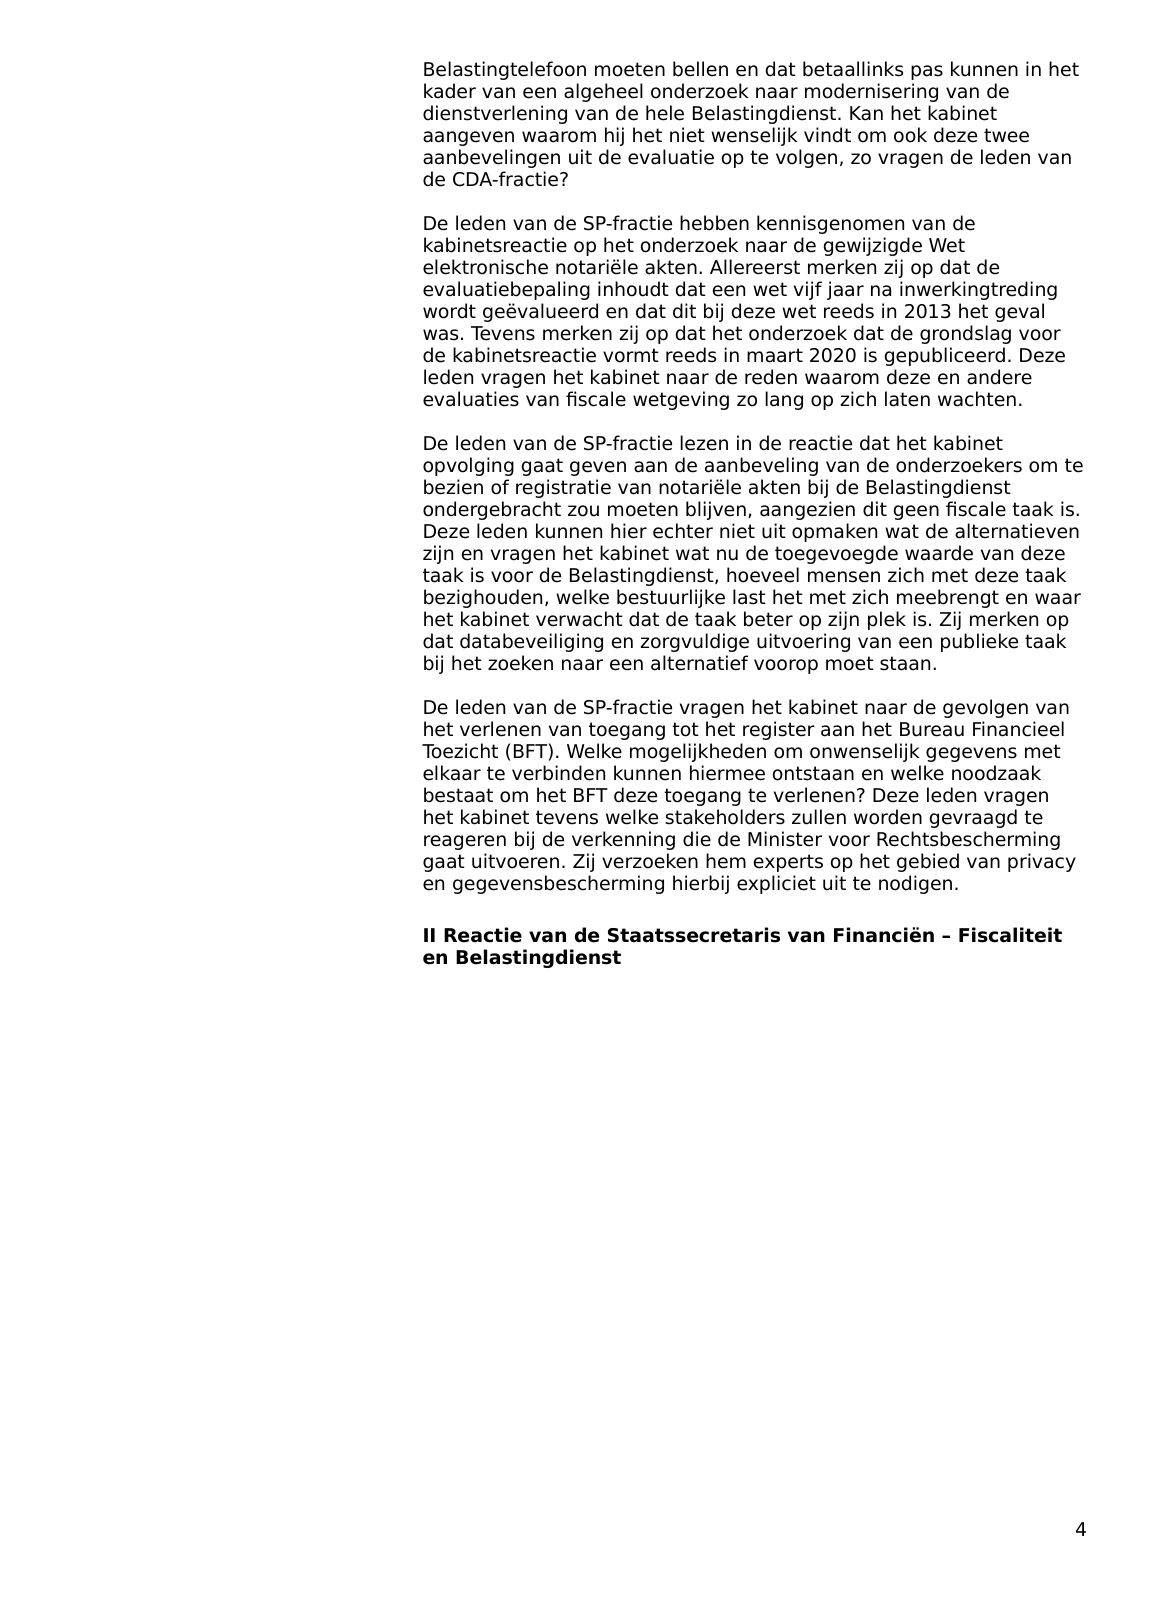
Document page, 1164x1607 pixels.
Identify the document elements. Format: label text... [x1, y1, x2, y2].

text De leden van de SP-fractie hebben kennisgenomen van de kabinetsreactie op het onderzoek naar de gewijzigde Wet elektronische notariële akten. Allereerst merken zij op dat de evaluatiebepaling inhoudt dat een wet vijf jaar na inwerkingtreding wordt geëvalueerd en dat dit bij deze wet reeds in 2013 het geval was. Tevens merken zij op dat het onderzoek dat de grondslag voor de kabinetsreactie vormt reeds in maart 2020 is gepubliceerd. Deze leden vragen het kabinet naar de reden waarom deze en andere evaluaties van fiscale wetgeving zo lang op zich laten wachten. [422, 213, 1087, 411]
text De leden van de SP-fractie lezen in de reactie dat het kabinet opvolging gaat geven aan de aanbeveling van de onderzoekers om te bezien of registratie van notariële akten bij de Belastingdienst ondergebracht zou moeten blijven, aangezien dit geen fiscale taak is. Deze leden kunnen hier echter niet uit opmaken wat de alternatieven zijn en vragen het kabinet wat nu de toegevoegde waarde van deze taak is voor de Belastingdienst, hoeveel mensen zich met deze taak bezighouden, welke bestuurlijke last het met zich meebrengt en waar het kabinet verwacht dat de taak beter op zijn plek is. Zij merken op dat databeveiliging en zorgvuldige uitvoering van een publieke taak bij het zoeken naar een alternatief voorop moet staan. [422, 433, 1087, 675]
text De leden van de SP-fractie vragen het kabinet naar de gevolgen van het verlenen van toegang tot het register aan het Bureau Financieel Toezicht (BFT). Welke mogelijkheden om onwenselijk gegevens met elkaar te verbinden kunnen hiermee ontstaan en welke noodzaak bestaat om het BFT deze toegang te verlenen? Deze leden vragen het kabinet tevens welke stakeholders zullen worden gevraagd te reageren bij de verkenning die de Minister voor Rechtsbescherming gaat uitvoeren. Zij verzoeken hem experts op het gebied van privacy en gegevensbescherming hierbij expliciet uit te nodigen. [422, 697, 1087, 895]
subtitle II Reactie van de Staatssecretaris van Financiën – Fiscaliteit en Belastingdienst [422, 925, 1087, 969]
text Belastingtelefoon moeten bellen en dat betaallinks pas kunnen in het kader van een algeheel onderzoek naar modernisering van de dienstverlening van de hele Belastingdienst. Kan het kabinet aangeven waarom hij het niet wenselijk vindt om ook deze twee aanbevelingen uit de evaluatie op te volgen, zo vragen de leden van de CDA-fractie? [422, 59, 1087, 191]
